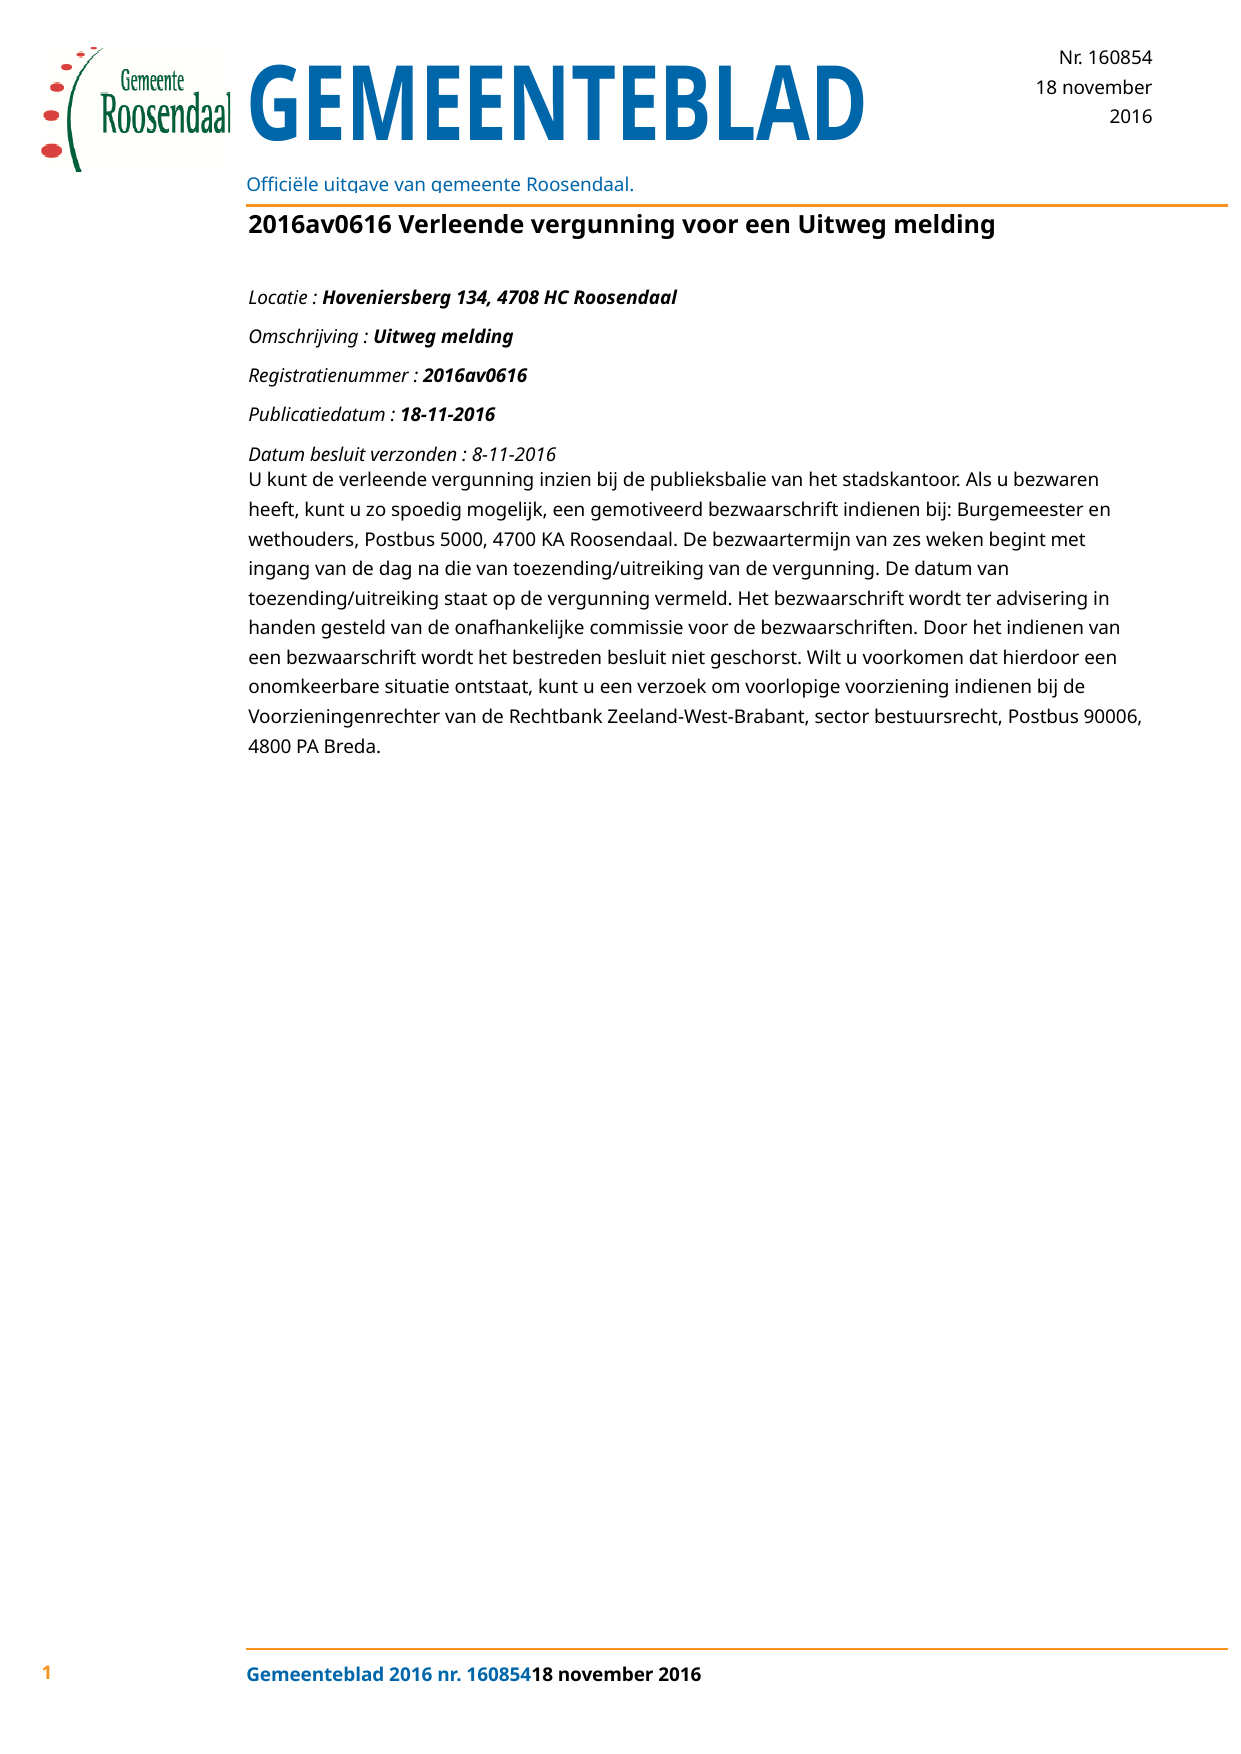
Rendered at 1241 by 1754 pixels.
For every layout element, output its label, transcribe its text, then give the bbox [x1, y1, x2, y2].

text Registratienummer : 2016av0616 [248, 362, 1152, 388]
text Datum besluit verzonden : 8-11-2016 [248, 441, 1152, 467]
picture [41, 47, 231, 172]
text Omschrijving : Uitweg melding [248, 323, 1152, 349]
text U kunt de verleende vergunning inzien bij de publieksbalie van het stadskantoor. Als u bezwaren heeft, kunt u zo spoedig mogelijk, een gemotiveerd bezwaarschrift indienen bij: Burgemeester en wethouders, Postbus 5000, 4700 KA Roosendaal. De bezwaartermijn van zes weken begint met ingang van de dag na die van toezending/uitreiking van de vergunning. De datum van toezending/uitreiking staat op de vergunning vermeld. Het bezwaarschrift wordt ter advisering in handen gesteld van de onafhankelijke commissie voor de bezwaarschriften. Door het indienen van een bezwaarschrift wordt het bestreden besluit niet geschorst. Wilt u voorkomen dat hierdoor een onomkeerbare situatie ontstaat, kunt u een verzoek om voorlopige voorziening indienen bij de Voorzieningenrechter van de Rechtbank Zeeland-West-Brabant, sector bestuursrecht, Postbus 90006, 4800 PA Breda. [248, 467, 1152, 759]
text 2016av0616 Verleende vergunning voor een Uitweg melding [248, 207, 1152, 241]
text Publicatiedatum : 18-11-2016 [248, 402, 1152, 427]
text Locatie : Hoveniersberg 134, 4708 HC Roosendaal [248, 284, 1152, 309]
